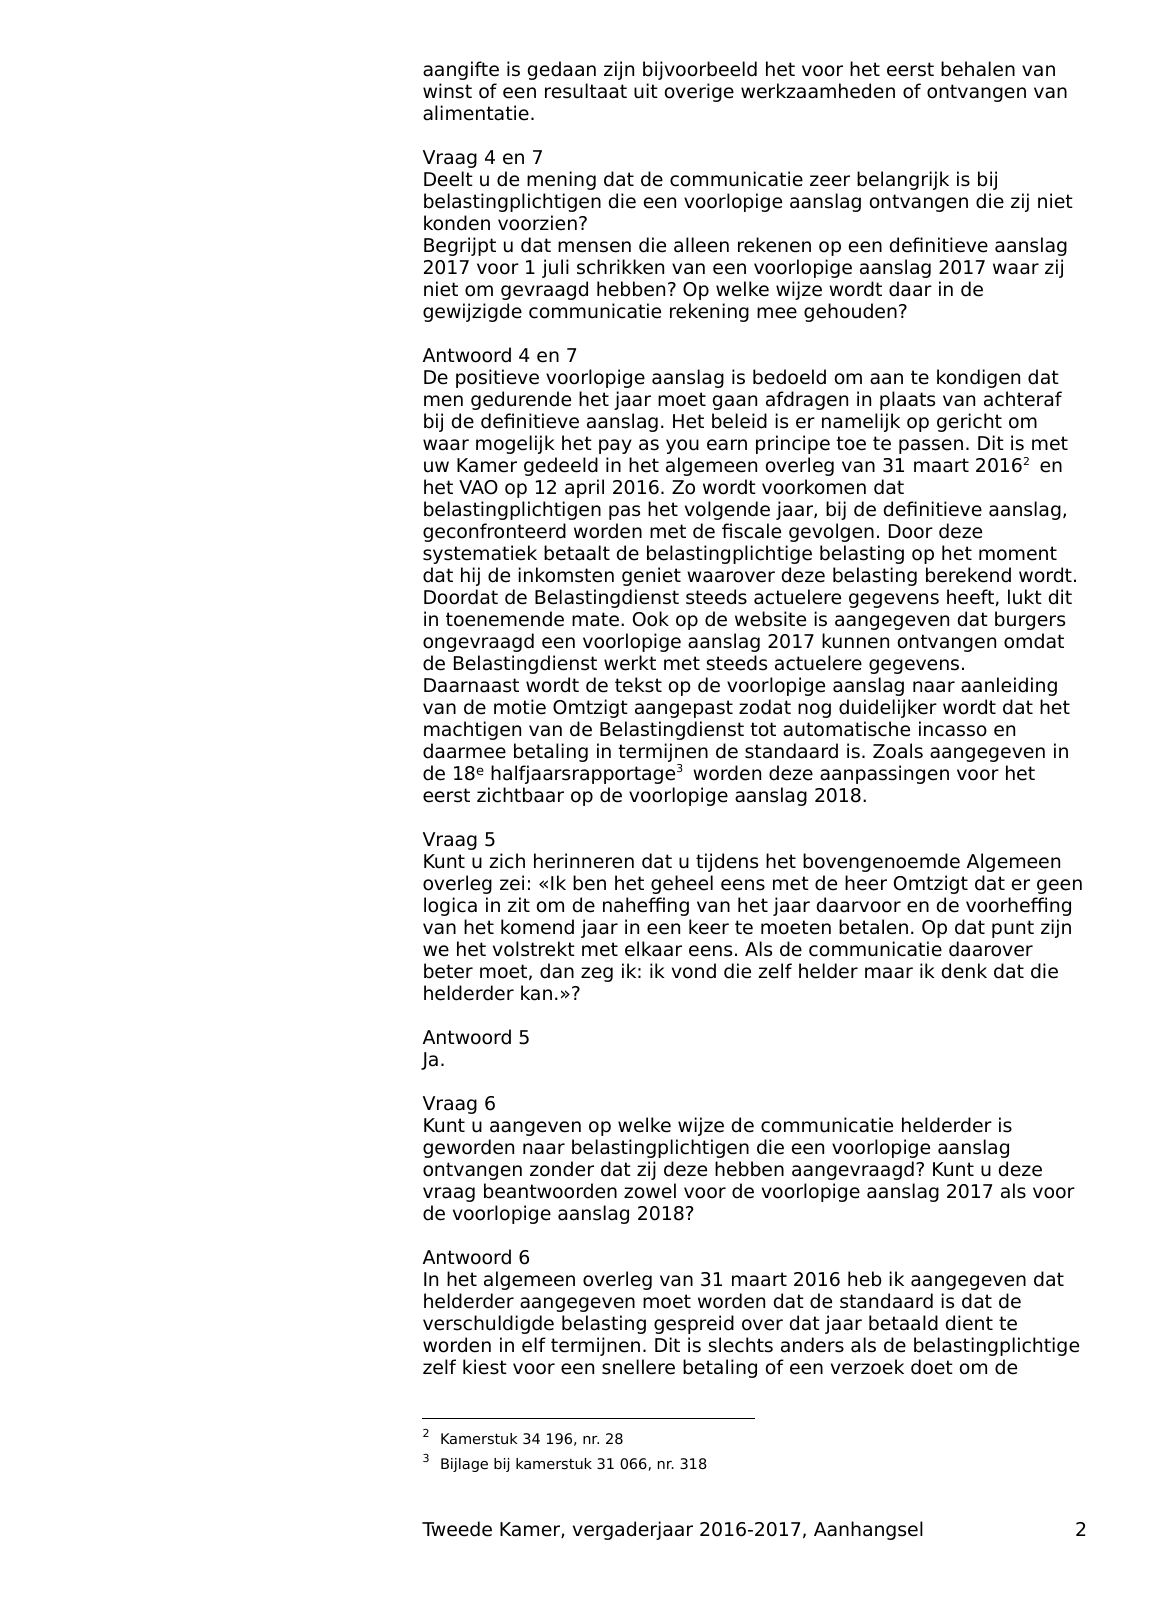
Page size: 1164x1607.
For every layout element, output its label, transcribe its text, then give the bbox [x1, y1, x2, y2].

text Antwoord 6 [422, 1247, 1087, 1269]
text Vraag 5 [422, 829, 1087, 851]
text Vraag 6 [422, 1093, 1087, 1115]
text Kamerstuk 34 196, nr. 28 [422, 1427, 1087, 1449]
text aangifte is gedaan zijn bijvoorbeeld het voor het eerst behalen van winst of een resultaat uit overige werkzaamheden of ontvangen van alimentatie. [422, 59, 1087, 125]
text Vraag 4 en 7 [422, 147, 1087, 169]
text Daarnaast wordt de tekst op de voorlopige aanslag naar aanleiding van de motie Omtzigt aangepast zodat nog duidelijker wordt dat het machtigen van de Belastingdienst tot automatische incasso en daarmee betaling in termijnen de standaard is. Zoals aangegeven in de 18e halfjaarsrapportage worden deze aanpassingen voor het eerst zichtbaar op de voorlopige aanslag 2018. [422, 675, 1087, 807]
text De positieve voorlopige aanslag is bedoeld om aan te kondigen dat men gedurende het jaar moet gaan afdragen in plaats van achteraf bij de definitieve aanslag. Het beleid is er namelijk op gericht om waar mogelijk het pay as you earn principe toe te passen. Dit is met uw Kamer gedeeld in het algemeen overleg van 31 maart 2016 en het VAO op 12 april 2016. Zo wordt voorkomen dat belastingplichtigen pas het volgende jaar, bij de definitieve aanslag, geconfronteerd worden met de fiscale gevolgen. Door deze systematiek betaalt de belastingplichtige belasting op het moment dat hij de inkomsten geniet waarover deze belasting berekend wordt. Doordat de Belastingdienst steeds actuelere gegevens heeft, lukt dit in toenemende mate. Ook op de website is aangegeven dat burgers ongevraagd een voorlopige aanslag 2017 kunnen ontvangen omdat de Belastingdienst werkt met steeds actuelere gegevens. [422, 367, 1087, 675]
text Begrijpt u dat mensen die alleen rekenen op een definitieve aanslag 2017 voor 1 juli schrikken van een voorlopige aanslag 2017 waar zij niet om gevraagd hebben? Op welke wijze wordt daar in de gewijzigde communicatie rekening mee gehouden? [422, 235, 1087, 323]
text Bijlage bij kamerstuk 31 066, nr. 318 [422, 1452, 1087, 1474]
text Antwoord 4 en 7 [422, 345, 1087, 367]
text In het algemeen overleg van 31 maart 2016 heb ik aangegeven dat helderder aangegeven moet worden dat de standaard is dat de verschuldigde belasting gespreid over dat jaar betaald dient te worden in elf termijnen. Dit is slechts anders als de belastingplichtige zelf kiest voor een snellere betaling of een verzoek doet om de [422, 1269, 1087, 1379]
text Ja. [422, 1049, 1087, 1071]
text Antwoord 5 [422, 1027, 1087, 1049]
text Deelt u de mening dat de communicatie zeer belangrijk is bij belastingplichtigen die een voorlopige aanslag ontvangen die zij niet konden voorzien? [422, 169, 1087, 235]
text Kunt u zich herinneren dat u tijdens het bovengenoemde Algemeen overleg zei: «Ik ben het geheel eens met de heer Omtzigt dat er geen logica in zit om de naheffing van het jaar daarvoor en de voorheffing van het komend jaar in een keer te moeten betalen. Op dat punt zijn we het volstrekt met elkaar eens. Als de communicatie daarover beter moet, dan zeg ik: ik vond die zelf helder maar ik denk dat die helderder kan.»? [422, 851, 1087, 1005]
text Kunt u aangeven op welke wijze de communicatie helderder is geworden naar belastingplichtigen die een voorlopige aanslag ontvangen zonder dat zij deze hebben aangevraagd? Kunt u deze vraag beantwoorden zowel voor de voorlopige aanslag 2017 als voor de voorlopige aanslag 2018? [422, 1115, 1087, 1225]
